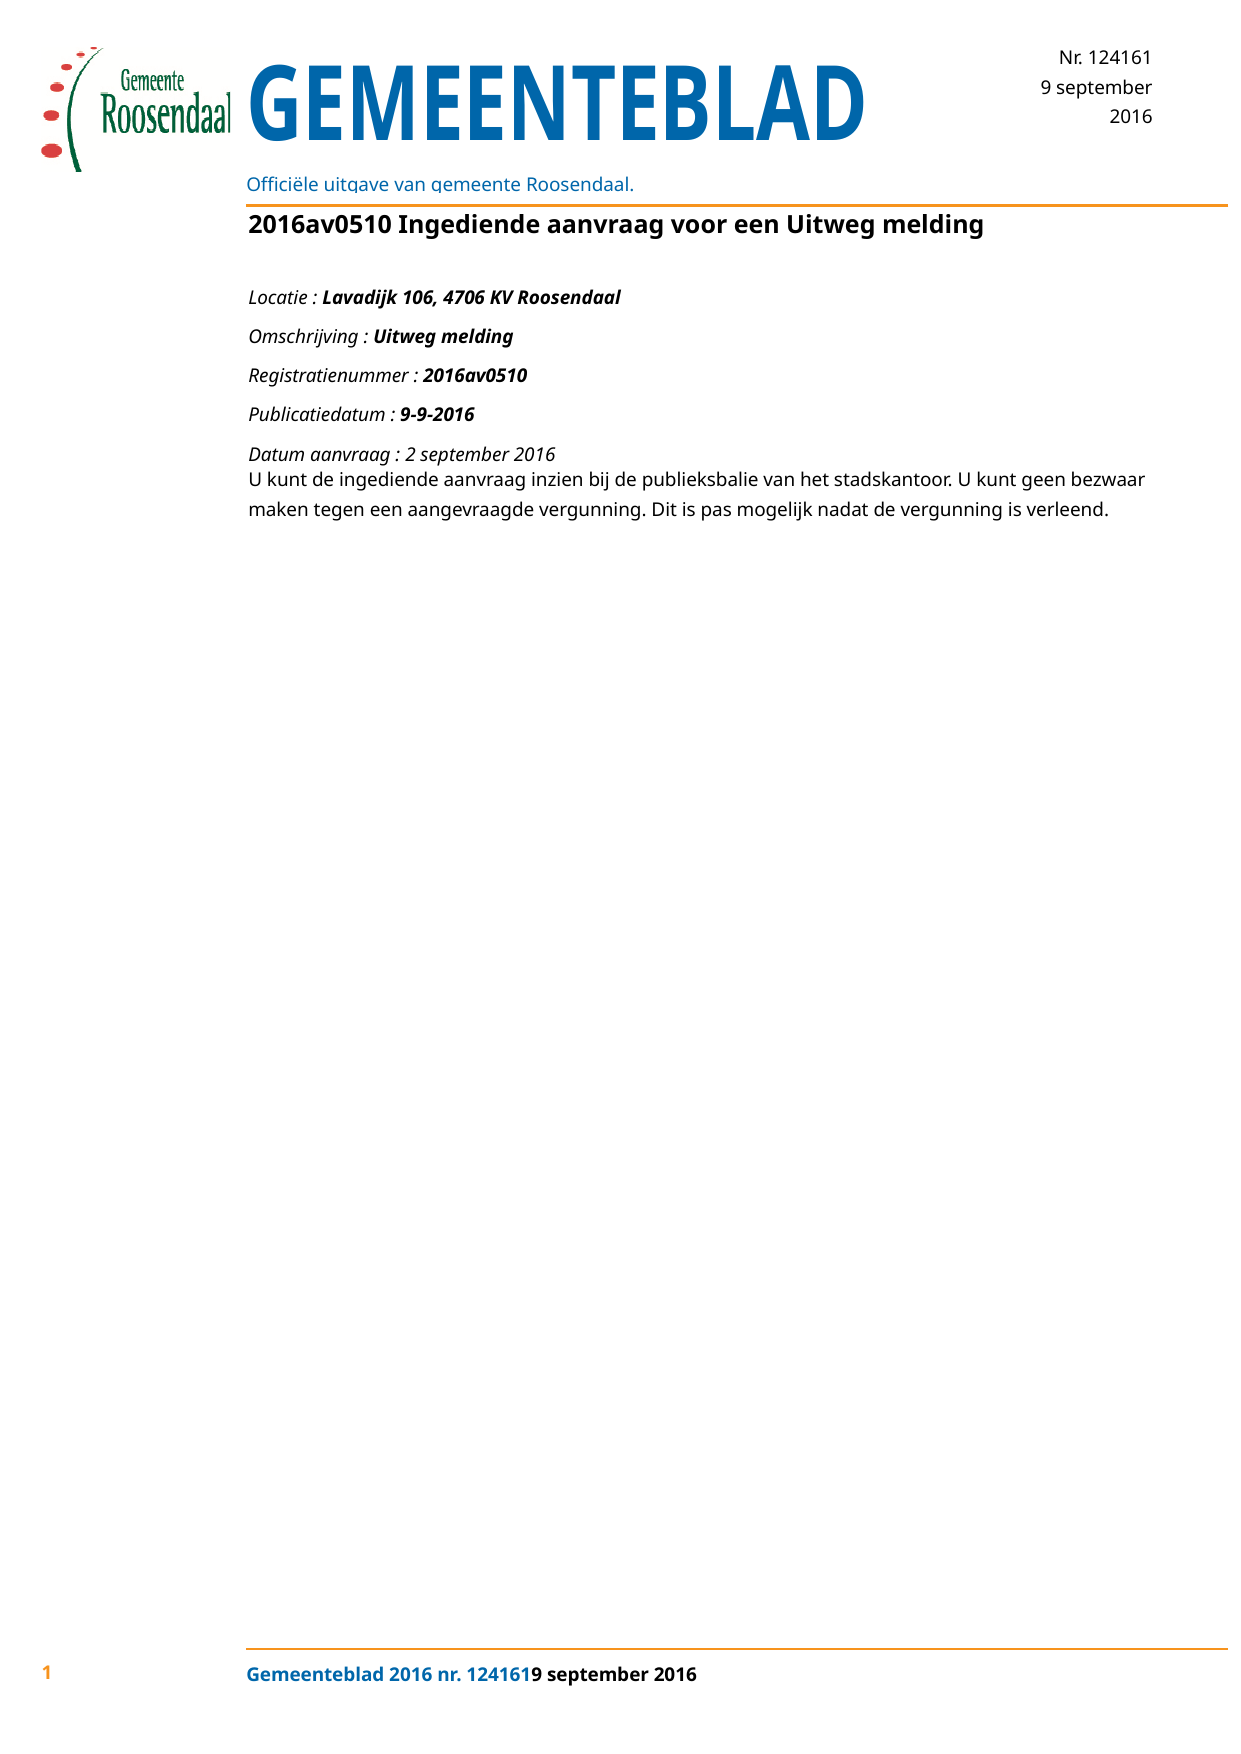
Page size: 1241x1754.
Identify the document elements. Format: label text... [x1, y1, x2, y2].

text U kunt de ingediende aanvraag inzien bij de publieksbalie van het stadskantoor. U kunt geen bezwaar maken tegen een aangevraagde vergunning. Dit is pas mogelijk nadat de vergunning is verleend. [248, 467, 1152, 522]
picture [41, 47, 231, 172]
text 2016av0510 Ingediende aanvraag voor een Uitweg melding [248, 207, 1152, 241]
text Locatie : Lavadijk 106, 4706 KV Roosendaal [248, 284, 1152, 309]
text Datum aanvraag : 2 september 2016 [248, 441, 1152, 467]
text Registratienummer : 2016av0510 [248, 362, 1152, 388]
text Omschrijving : Uitweg melding [248, 323, 1152, 349]
text Publicatiedatum : 9-9-2016 [248, 402, 1152, 427]
